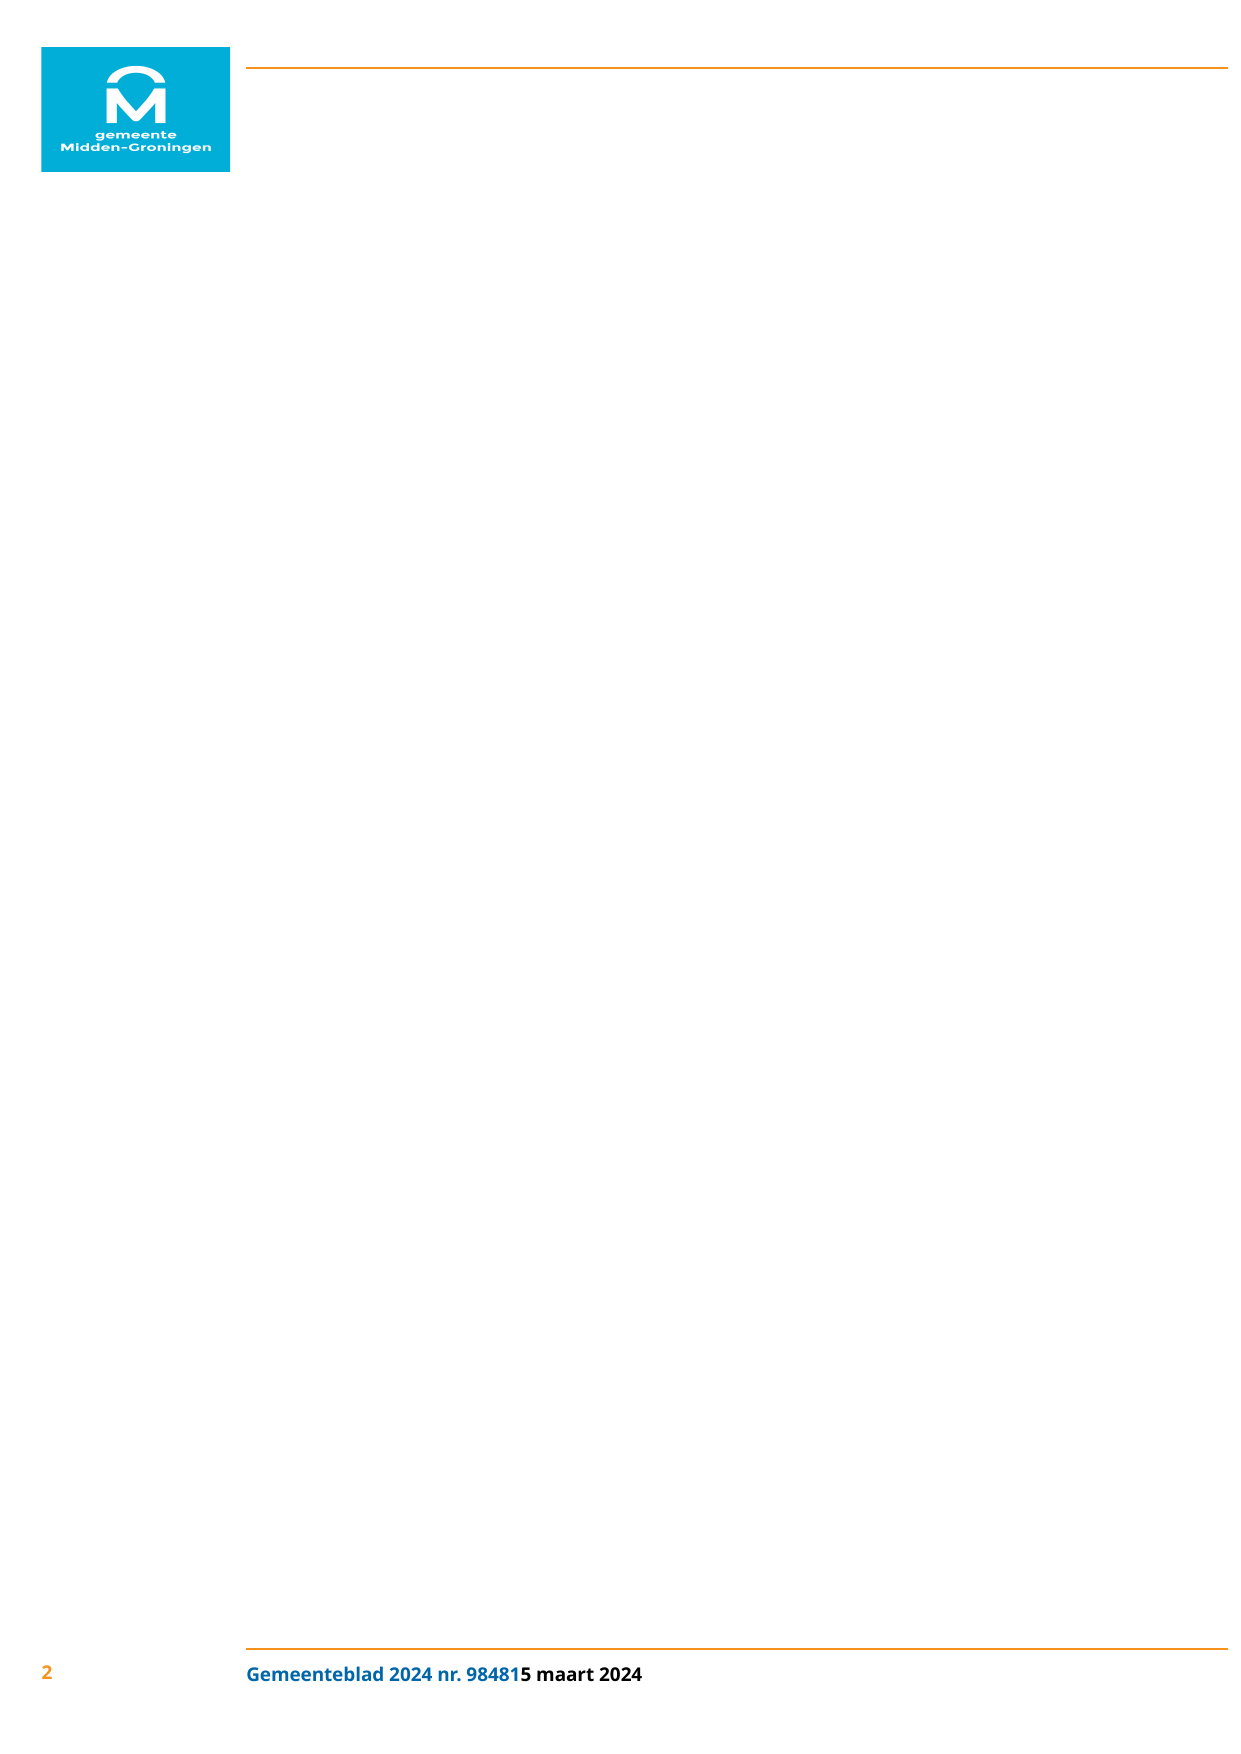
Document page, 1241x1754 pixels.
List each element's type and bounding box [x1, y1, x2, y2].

picture [108, 66, 164, 82]
picture [107, 89, 165, 122]
picture [184, 146, 190, 153]
